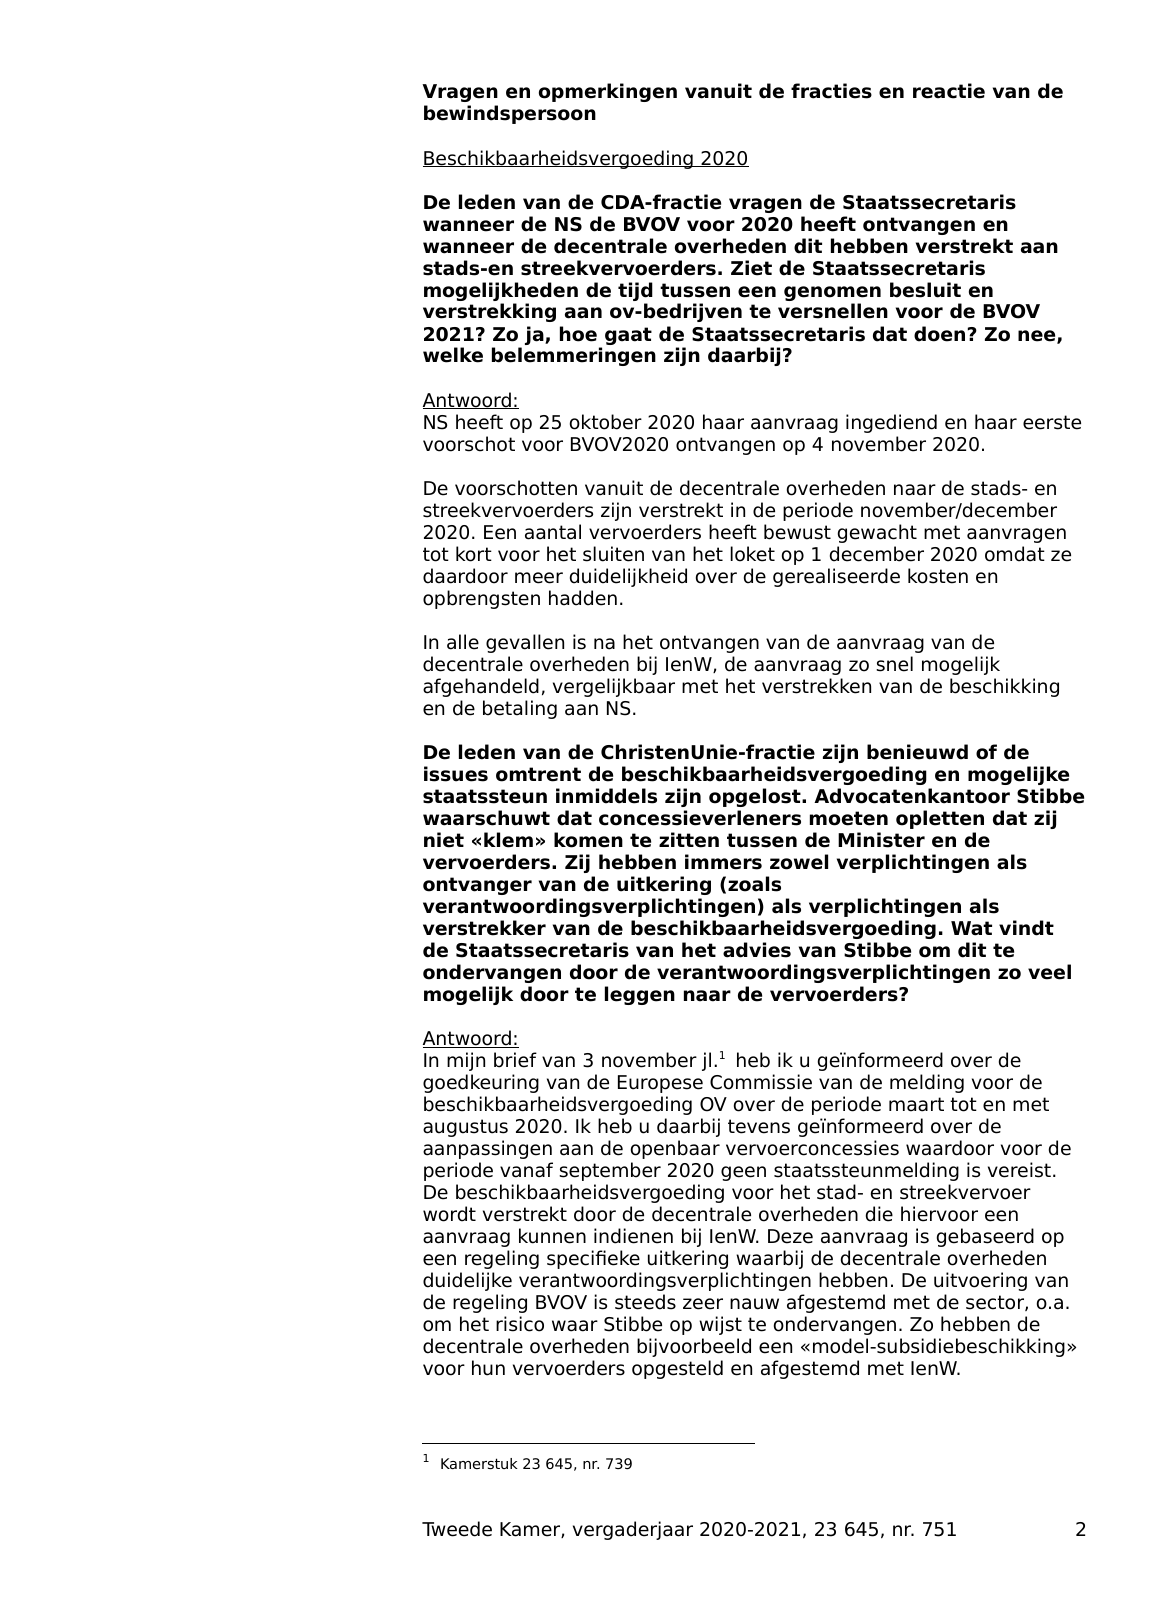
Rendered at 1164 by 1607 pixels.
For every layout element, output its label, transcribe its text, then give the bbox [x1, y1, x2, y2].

text In alle gevallen is na het ontvangen van de aanvraag van de decentrale overheden bij IenW, de aanvraag zo snel mogelijk afgehandeld, vergelijkbaar met het verstrekken van de beschikking en de betaling aan NS. [422, 632, 1087, 720]
subtitle Beschikbaarheidsvergoeding 2020 [422, 147, 1087, 169]
text Kamerstuk 23 645, nr. 739 [422, 1452, 1087, 1474]
text In mijn brief van 3 november jl. heb ik u geïnformeerd over de goedkeuring van de Europese Commissie van de melding voor de beschikbaarheidsvergoeding OV over de periode maart tot en met augustus 2020. Ik heb u daarbij tevens geïnformeerd over de aanpassingen aan de openbaar vervoerconcessies waardoor voor de periode vanaf september 2020 geen staatssteunmelding is vereist. De beschikbaarheidsvergoeding voor het stad- en streekvervoer wordt verstrekt door de decentrale overheden die hiervoor een aanvraag kunnen indienen bij IenW. Deze aanvraag is gebaseerd op een regeling specifieke uitkering waarbij de decentrale overheden duidelijke verantwoordingsverplichtingen hebben. De uitvoering van de regeling BVOV is steeds zeer nauw afgestemd met de sector, o.a. om het risico waar Stibbe op wijst te ondervangen. Zo hebben de decentrale overheden bijvoorbeeld een «model-subsidiebeschikking» voor hun vervoerders opgesteld en afgestemd met IenW. [422, 1050, 1087, 1379]
text De leden van de ChristenUnie-fractie zijn benieuwd of de issues omtrent de beschikbaarheidsvergoeding en mogelijke staatssteun inmiddels zijn opgelost. Advocatenkantoor Stibbe waarschuwt dat concessieverleners moeten opletten dat zij niet «klem» komen te zitten tussen de Minister en de vervoerders. Zij hebben immers zowel verplichtingen als ontvanger van de uitkering (zoals verantwoordingsverplichtingen) als verplichtingen als verstrekker van de beschikbaarheidsvergoeding. Wat vindt de Staatssecretaris van het advies van Stibbe om dit te ondervangen door de verantwoordingsverplichtingen zo veel mogelijk door te leggen naar de vervoerders? [422, 742, 1087, 1006]
text Antwoord: [422, 1028, 1087, 1050]
text De voorschotten vanuit de decentrale overheden naar de stads- en streekvervoerders zijn verstrekt in de periode november/december 2020. Een aantal vervoerders heeft bewust gewacht met aanvragen tot kort voor het sluiten van het loket op 1 december 2020 omdat ze daardoor meer duidelijkheid over de gerealiseerde kosten en opbrengsten hadden. [422, 478, 1087, 609]
subtitle Vragen en opmerkingen vanuit de fracties en reactie van de bewindspersoon [422, 81, 1087, 125]
text Antwoord: [422, 389, 1087, 412]
text NS heeft op 25 oktober 2020 haar aanvraag ingediend en haar eerste voorschot voor BVOV2020 ontvangen op 4 november 2020. [422, 412, 1087, 456]
text De leden van de CDA-fractie vragen de Staatssecretaris wanneer de NS de BVOV voor 2020 heeft ontvangen en wanneer de decentrale overheden dit hebben verstrekt aan stads-en streekvervoerders. Ziet de Staatssecretaris mogelijkheden de tijd tussen een genomen besluit en verstrekking aan ov-bedrijven te versnellen voor de BVOV 2021? Zo ja, hoe gaat de Staatssecretaris dat doen? Zo nee, welke belemmeringen zijn daarbij? [422, 192, 1087, 367]
